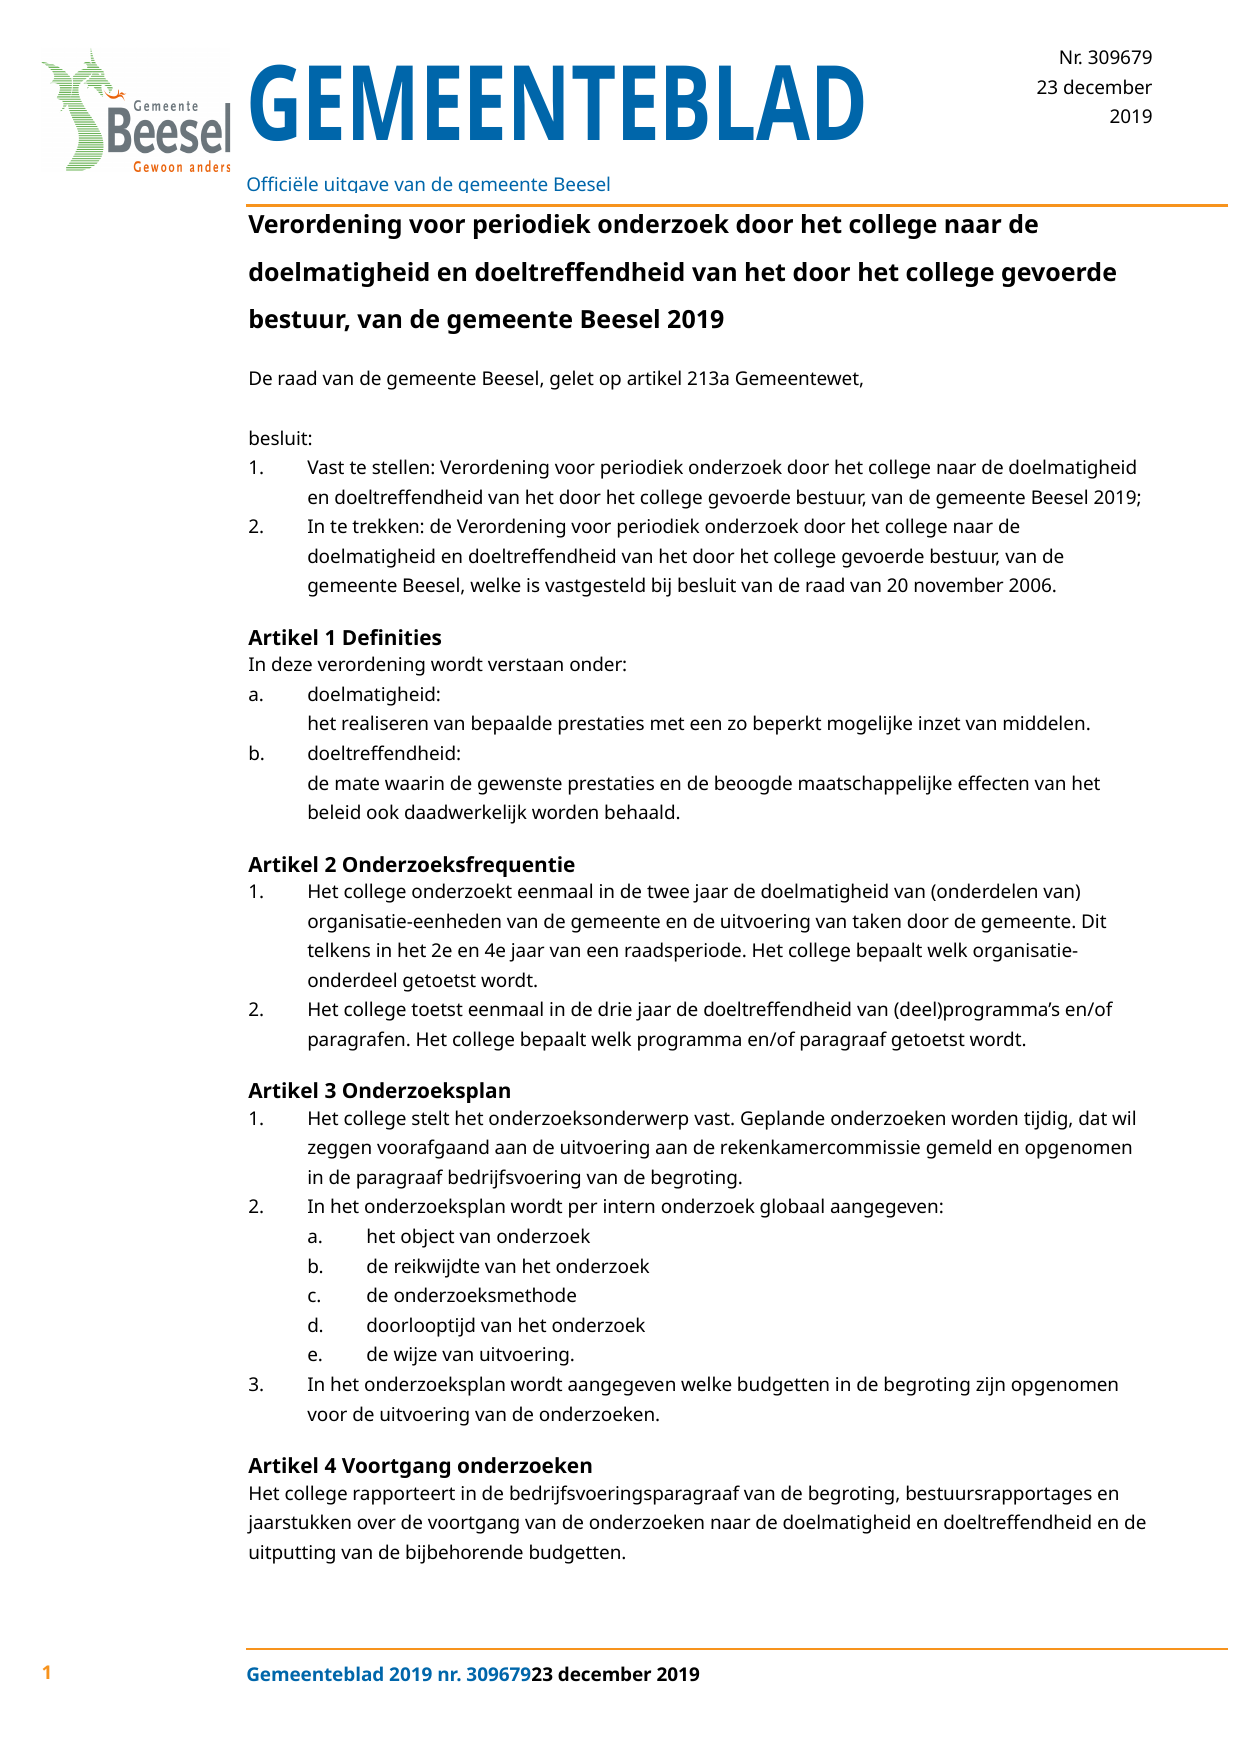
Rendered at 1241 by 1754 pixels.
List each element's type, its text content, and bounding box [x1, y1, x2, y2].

list doeltreffendheid: [248, 740, 1152, 766]
list In het onderzoeksplan wordt per intern onderzoek globaal aangegeven: [248, 1194, 1152, 1219]
text Artikel 1 Definities [248, 623, 1152, 651]
list doorlooptijd van het onderzoek [307, 1312, 1152, 1338]
list Het college onderzoekt eenmaal in de twee jaar de doelmatigheid van (onderdelen van) organisatie-eenheden van de gemeente en de uitvoering van taken door de gemeente. Dit telkens in het 2e en 4e jaar van een raadsperiode. Het college bepaalt welk organisatie-onderdeel getoetst wordt. [248, 878, 1152, 993]
list Het college stelt het onderzoeksonderwerp vast. Geplande onderzoeken worden tijdig, dat wil zeggen voorafgaand aan de uitvoering aan de rekenkamercommissie gemeld en opgenomen in de paragraaf bedrijfsvoering van de begroting. [248, 1105, 1152, 1190]
text Artikel 4 Voortgang onderzoeken [248, 1451, 1152, 1480]
list In het onderzoeksplan wordt aangegeven welke budgetten in de begroting zijn opgenomen voor de uitvoering van de onderzoeken. [248, 1371, 1152, 1427]
list Vast te stellen: Verordening voor periodiek onderzoek door het college naar de doelmatigheid en doeltreffendheid van het door het college gevoerde bestuur, van de gemeente Beesel 2019; [248, 454, 1152, 509]
list het object van onderzoek [307, 1223, 1152, 1249]
text Artikel 3 Onderzoeksplan [248, 1077, 1152, 1105]
list Het college toetst eenmaal in de drie jaar de doeltreffendheid van (deel)programma’s en/of paragrafen. Het college bepaalt welk programma en/of paragraaf getoetst wordt. [248, 997, 1152, 1052]
text Verordening voor periodiek onderzoek door het college naar de doelmatigheid en doeltreffendheid van het door het college gevoerde bestuur, van de gemeente Beesel 2019 [248, 207, 1152, 336]
text Artikel 2 Onderzoeksfrequentie [248, 850, 1152, 878]
text besluit: [248, 425, 1152, 450]
list de onderzoeksmethode [307, 1282, 1152, 1308]
list het realiseren van bepaalde prestaties met een zo beperkt mogelijke inzet van middelen. [248, 711, 1152, 736]
text Het college rapporteert in de bedrijfsvoeringsparagraaf van de begroting, bestuursrapportages en jaarstukken over de voortgang van de onderzoeken naar de doelmatigheid en doeltreffendheid en de uitputting van de bijbehorende budgetten. [248, 1480, 1152, 1564]
picture [41, 47, 231, 172]
list de wijze van uitvoering. [307, 1342, 1152, 1367]
list doelmatigheid: [248, 681, 1152, 707]
text In deze verordening wordt verstaan onder: [248, 651, 1152, 677]
text De raad van de gemeente Beesel, gelet op artikel 213a Gemeentewet, [248, 366, 1152, 391]
list de reikwijdte van het onderzoek [307, 1253, 1152, 1279]
list de mate waarin de gewenste prestaties en de beoogde maatschappelijke effecten van het beleid ook daadwerkelijk worden behaald. [248, 770, 1152, 825]
list In te trekken: de Verordening voor periodiek onderzoek door het college naar de doelmatigheid en doeltreffendheid van het door het college gevoerde bestuur, van de gemeente Beesel, welke is vastgesteld bij besluit van de raad van 20 november 2006. [248, 513, 1152, 598]
